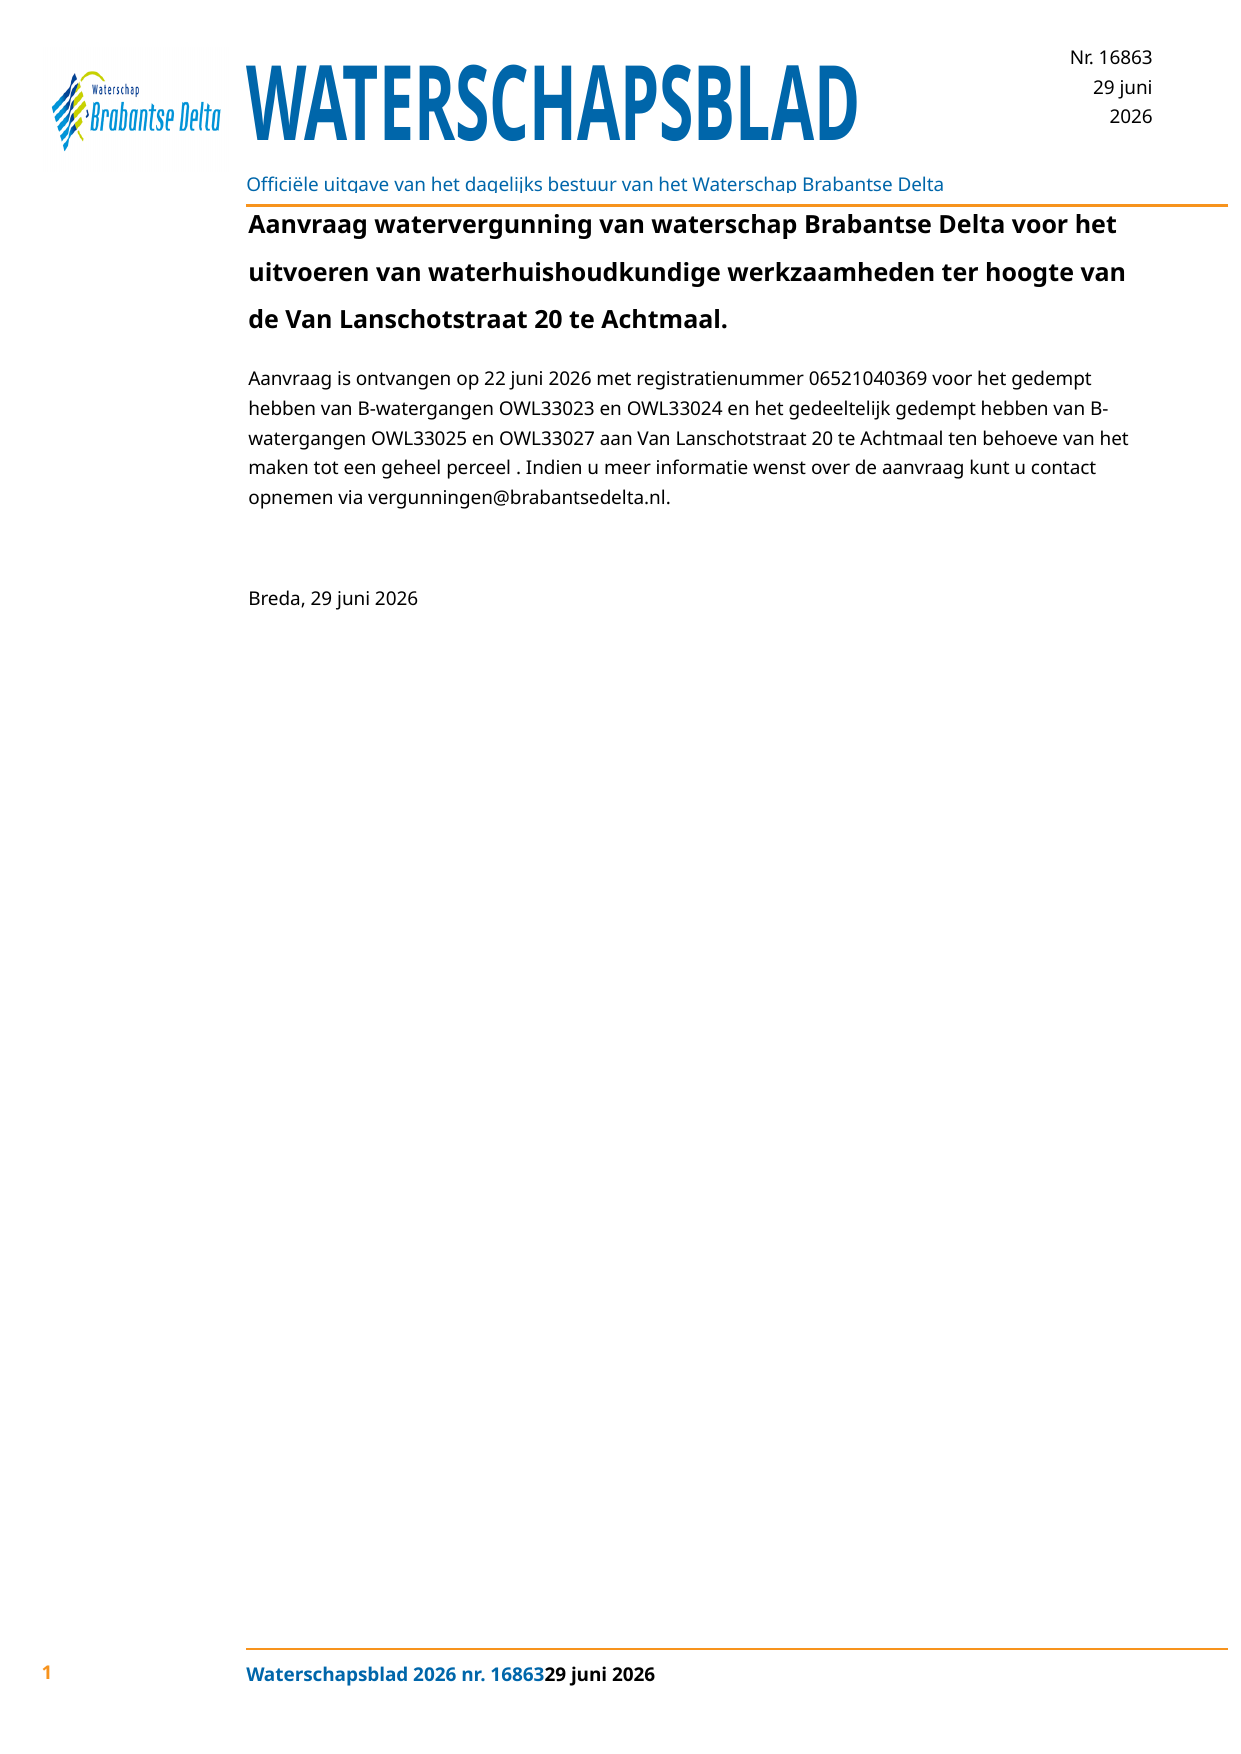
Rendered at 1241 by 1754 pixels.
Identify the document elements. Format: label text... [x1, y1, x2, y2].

text Aanvraag is ontvangen op 22 juni 2026 met registratienummer 06521040369 voor het gedempt hebben van B-watergangen OWL33023 en OWL33024 en het gedeeltelijk gedempt hebben van B-watergangen OWL33025 en OWL33027 aan Van Lanschotstraat 20 te Achtmaal ten behoeve van het maken tot een geheel perceel . Indien u meer informatie wenst over de aanvraag kunt u contact opnemen via vergunningen@brabantsedelta.nl. [248, 366, 1152, 509]
text Aanvraag watervergunning van waterschap Brabantse Delta voor het uitvoeren van waterhuishoudkundige werkzaamheden ter hoogte van de Van Lanschotstraat 20 te Achtmaal. [248, 207, 1152, 336]
picture [41, 47, 231, 172]
text Breda, 29 juni 2026 [248, 585, 1152, 610]
